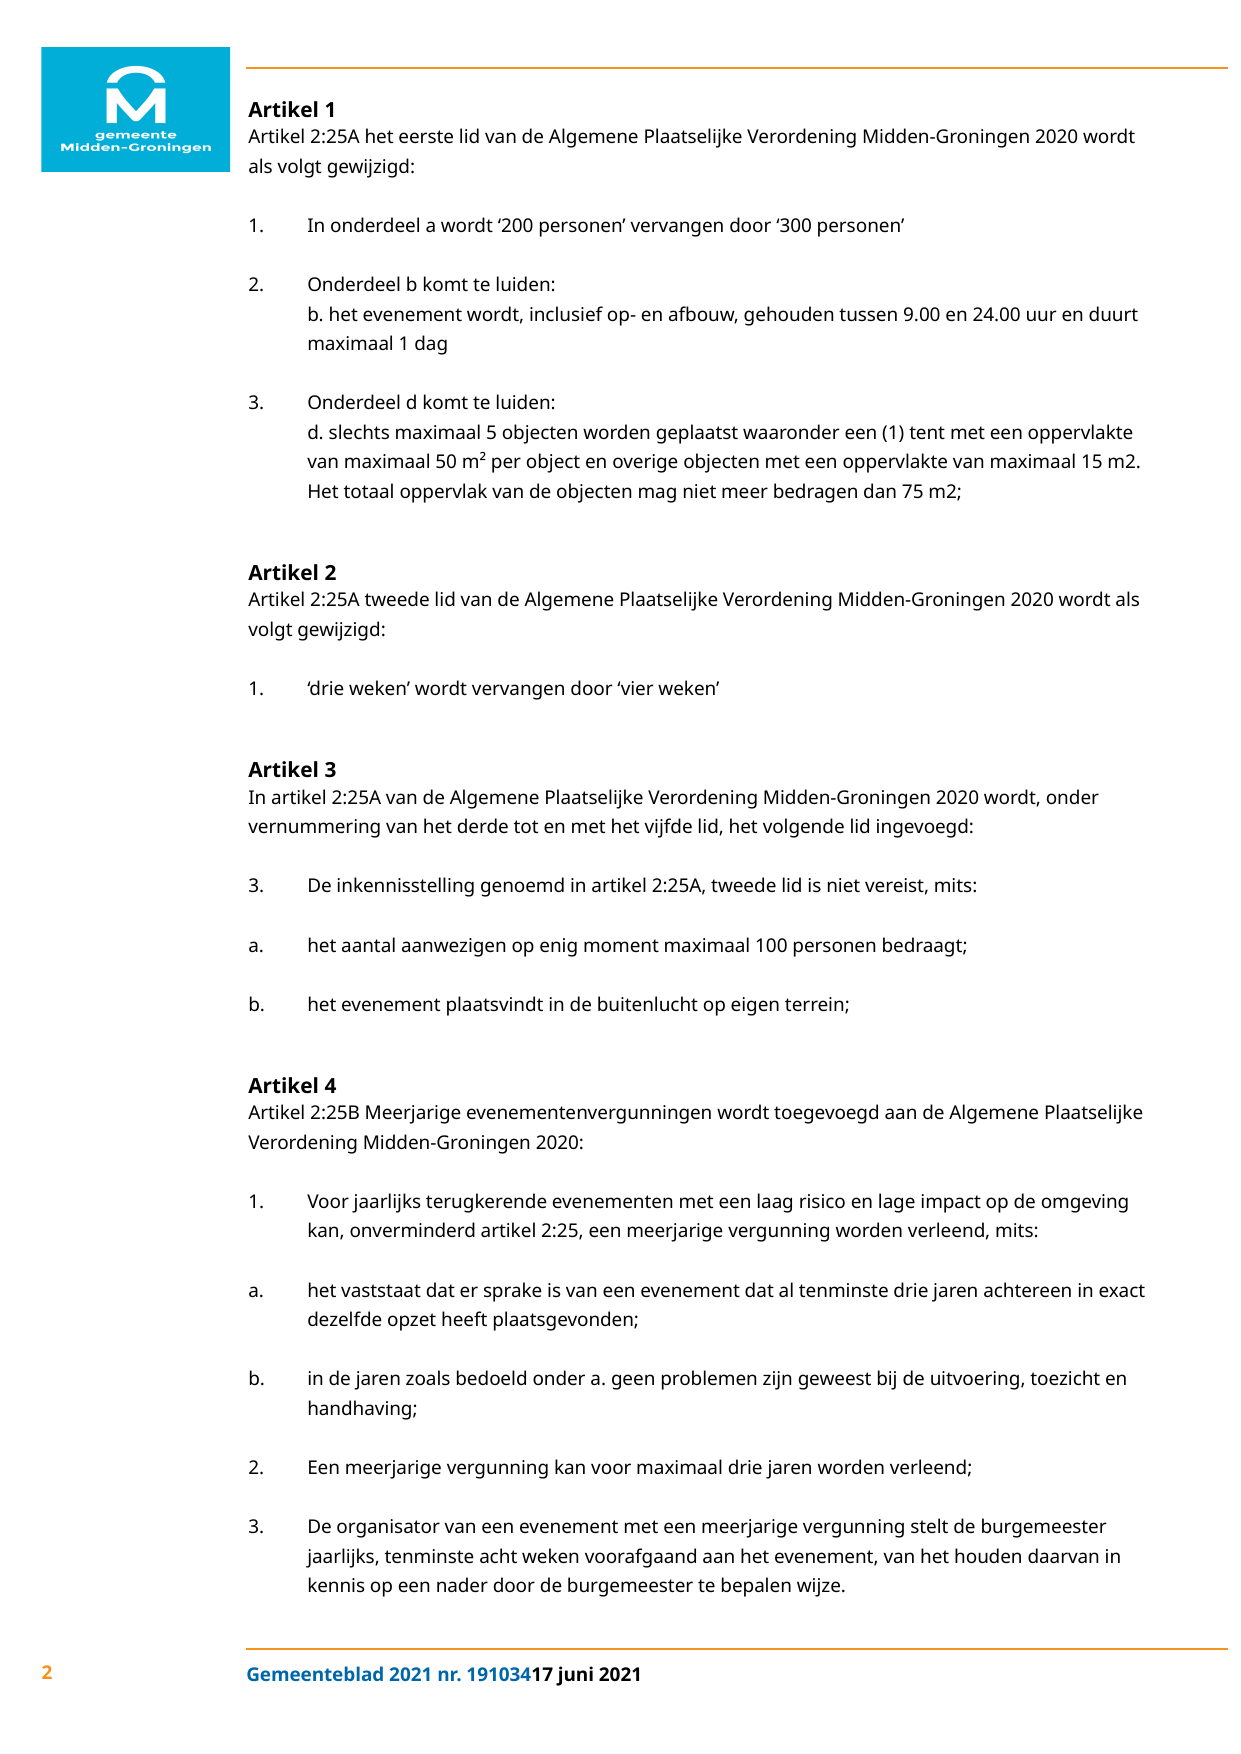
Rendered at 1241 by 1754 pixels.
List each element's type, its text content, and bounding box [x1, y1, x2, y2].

list het vaststaat dat er sprake is van een evenement dat al tenminste drie jaren achtereen in exact dezelfde opzet heeft plaatsgevonden; [248, 1277, 1152, 1332]
text Artikel 2:25A het eerste lid van de Algemene Plaatselijke Verordening Midden-Groningen 2020 wordt als volgt gewijzigd: [248, 123, 1152, 178]
list Een meerjarige vergunning kan voor maximaal drie jaren worden verleend; [248, 1454, 1152, 1480]
text Artikel 4 [248, 1071, 1152, 1099]
picture [184, 146, 190, 153]
list b. het evenement wordt, inclusief op- en afbouw, gehouden tussen 9.00 en 24.00 uur en duurt maximaal 1 dag [248, 301, 1152, 356]
list Voor jaarlijks terugkerende evenementen met een laag risico en lage impact op de omgeving kan, onverminderd artikel 2:25, een meerjarige vergunning worden verleend, mits: [248, 1188, 1152, 1243]
list De organisator van een evenement met een meerjarige vergunning stelt de burgemeester jaarlijks, tenminste acht weken voorafgaand aan het evenement, van het houden daarvan in kennis op een nader door de burgemeester te bepalen wijze. [248, 1513, 1152, 1598]
text Artikel 2:25B Meerjarige evenementenvergunningen wordt toegevoegd aan de Algemene Plaatselijke Verordening Midden-Groningen 2020: [248, 1099, 1152, 1155]
text In artikel 2:25A van de Algemene Plaatselijke Verordening Midden-Groningen 2020 wordt, onder vernummering van het derde tot en met het vijfde lid, het volgende lid ingevoegd: [248, 784, 1152, 839]
list het aantal aanwezigen op enig moment maximaal 100 personen bedraagt; [248, 932, 1152, 957]
list Onderdeel d komt te luiden: [248, 389, 1152, 415]
list De inkennisstelling genoemd in artikel 2:25A, tweede lid is niet vereist, mits: [248, 873, 1152, 898]
text Artikel 2 [248, 558, 1152, 587]
list d. slechts maximaal 5 objecten worden geplaatst waaronder een (1) tent met een oppervlakte van maximaal 50 m² per object en overige objecten met een oppervlakte van maximaal 15 m2. Het totaal oppervlak van de objecten mag niet meer bedragen dan 75 m2; [248, 419, 1152, 504]
text Artikel 2:25A tweede lid van de Algemene Plaatselijke Verordening Midden-Groningen 2020 wordt als volgt gewijzigd: [248, 587, 1152, 642]
list in de jaren zoals bedoeld onder a. geen problemen zijn geweest bij de uitvoering, toezicht en handhaving; [248, 1366, 1152, 1421]
text Artikel 1 [248, 95, 1152, 123]
list In onderdeel a wordt ‘200 personen’ vervangen door ‘300 personen’ [248, 212, 1152, 238]
list ‘drie weken’ wordt vervangen door ‘vier weken’ [248, 675, 1152, 701]
text Artikel 3 [248, 755, 1152, 784]
list Onderdeel b komt te luiden: [248, 271, 1152, 297]
picture [108, 66, 164, 82]
list het evenement plaatsvindt in de buitenlucht op eigen terrein; [248, 991, 1152, 1017]
picture [107, 89, 165, 122]
